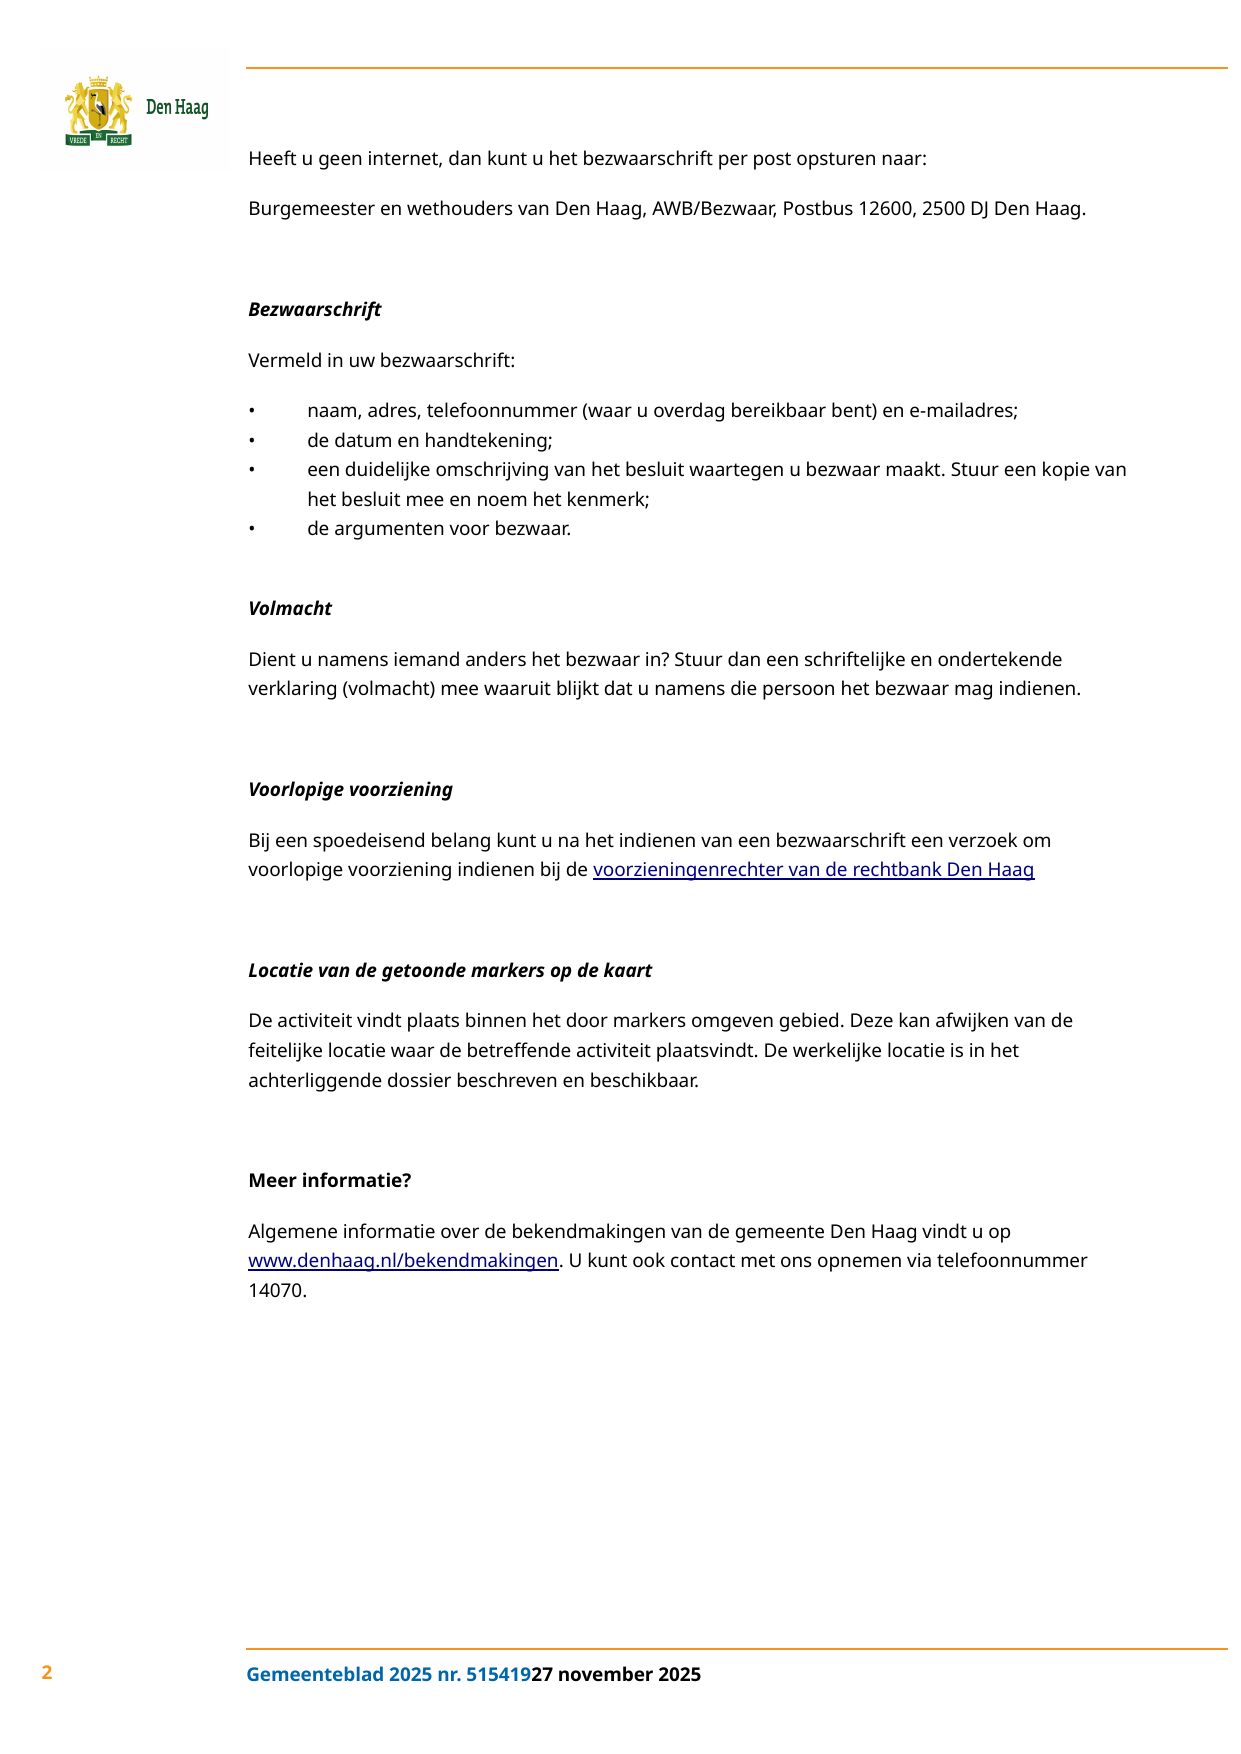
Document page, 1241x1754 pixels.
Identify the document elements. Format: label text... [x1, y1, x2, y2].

text Dient u namens iemand anders het bezwaar in? Stuur dan een schriftelijke en ondertekende verklaring (volmacht) mee waaruit blijkt dat u namens die persoon het bezwaar mag indienen. [248, 646, 1152, 701]
text Meer informatie? [248, 1168, 1152, 1193]
text Bezwaarschrift [248, 296, 1152, 322]
text Volmacht [248, 596, 1152, 621]
text Burgemeester en wethouders van Den Haag, AWB/Bezwaar, Postbus 12600, 2500 DJ Den Haag. [248, 196, 1152, 221]
text De activiteit vindt plaats binnen het door markers omgeven gebied. Deze kan afwijken van de feitelijke locatie waar de betreffende activiteit plaatsvindt. De werkelijke locatie is in het achterliggende dossier beschreven en beschikbaar. [248, 1008, 1152, 1093]
text Bij een spoedeisend belang kunt u na het indienen van een bezwaarschrift een verzoek om voorlopige voorziening indienen bij de voorzieningenrechter van de rechtbank Den Haag [248, 827, 1152, 882]
picture [41, 47, 231, 172]
text Locatie van de getoonde markers op de kaart [248, 957, 1152, 983]
list naam, adres, telefoonnummer (waar u overdag bereikbaar bent) en e-mailadres; [248, 397, 1152, 423]
text Vermeld in uw bezwaarschrift: [248, 347, 1152, 373]
list de datum en handtekening; [248, 427, 1152, 453]
list de argumenten voor bezwaar. [248, 516, 1152, 541]
list een duidelijke omschrijving van het besluit waartegen u bezwaar maakt. Stuur een kopie van het besluit mee en noem het kenmerk; [248, 456, 1152, 512]
text Algemene informatie over de bekendmakingen van de gemeente Den Haag vindt u op www.denhaag.nl/bekendmakingen. U kunt ook contact met ons opnemen via telefoonnummer 14070. [248, 1218, 1152, 1303]
text Voorlopige voorziening [248, 776, 1152, 802]
text Heeft u geen internet, dan kunt u het bezwaarschrift per post opsturen naar: [248, 145, 1152, 171]
